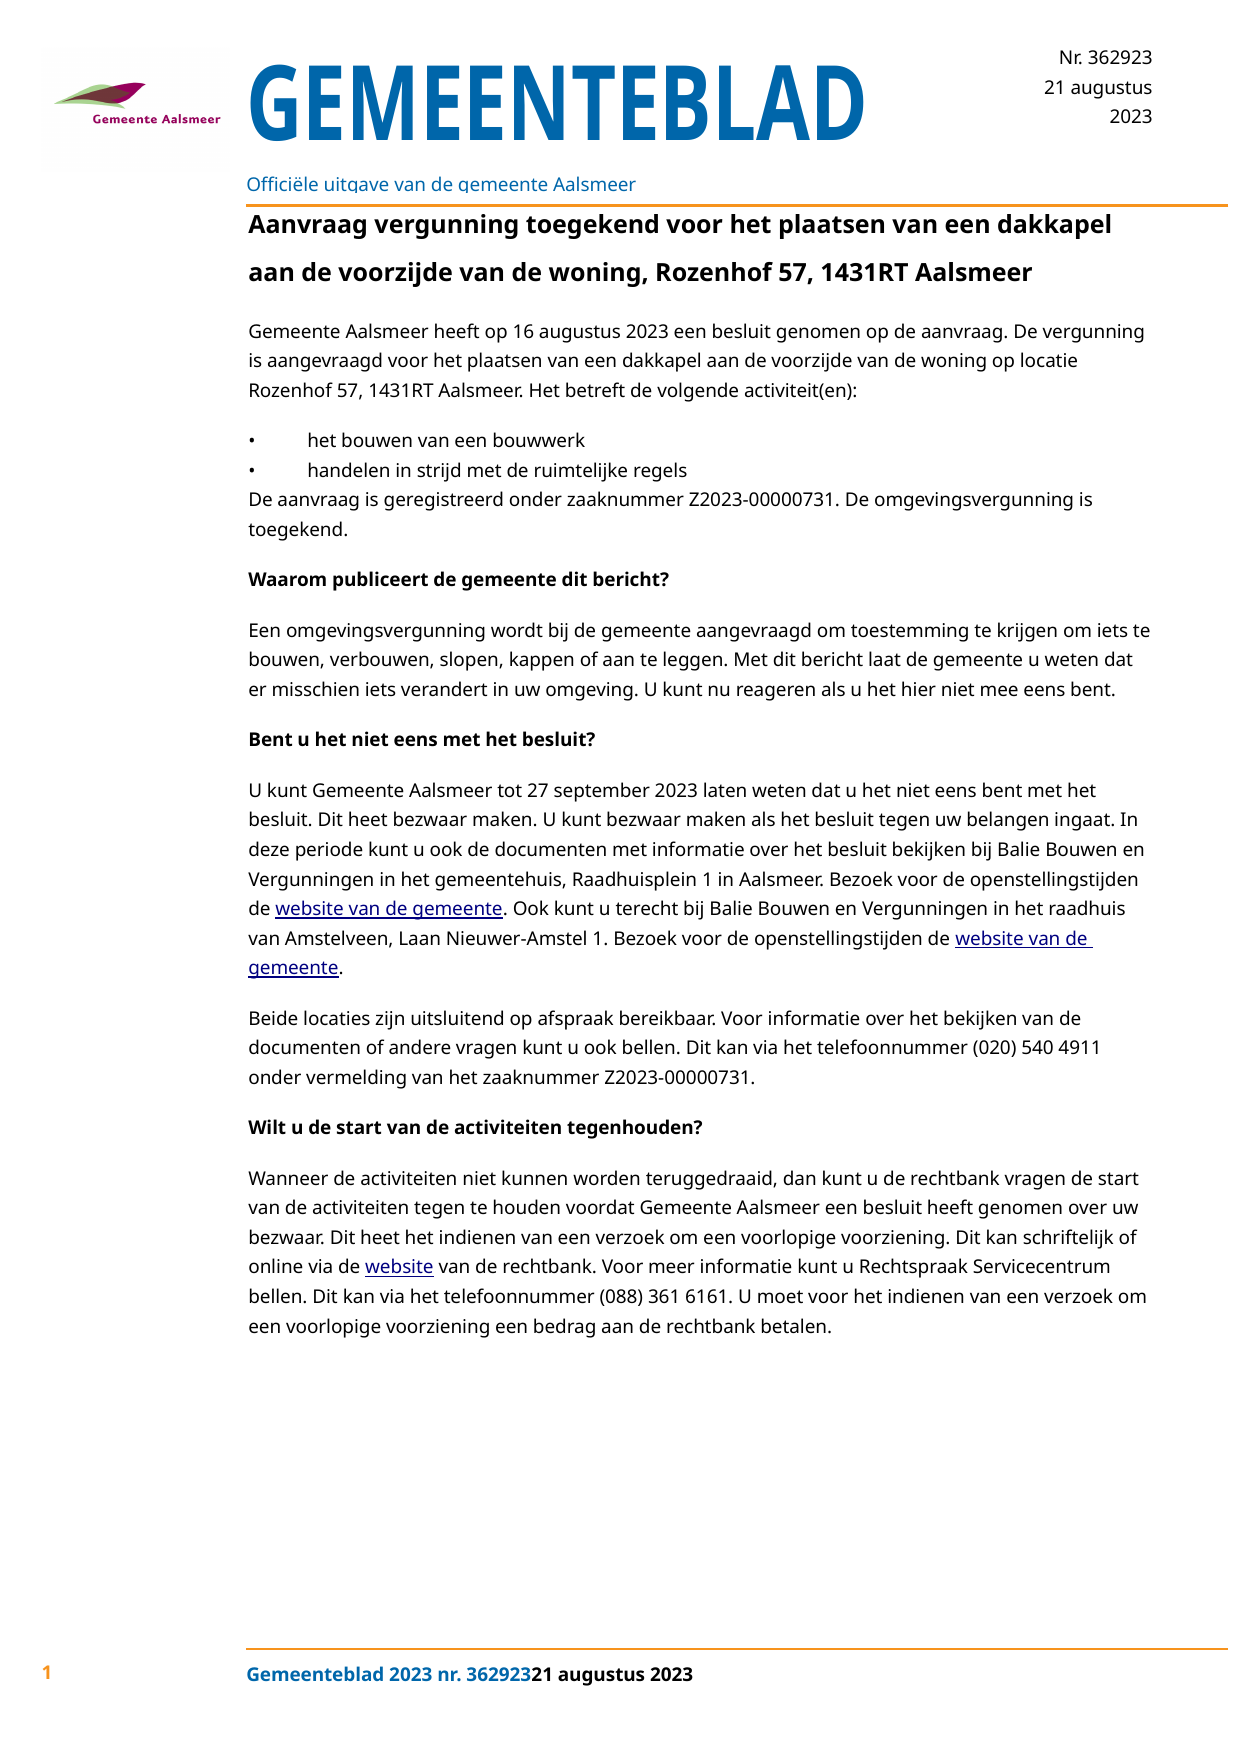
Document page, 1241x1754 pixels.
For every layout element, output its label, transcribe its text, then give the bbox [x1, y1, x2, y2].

picture [41, 47, 231, 172]
text Een omgevingsvergunning wordt bij de gemeente aangevraagd om toestemming te krijgen om iets te bouwen, verbouwen, slopen, kappen of aan te leggen. Met dit bericht laat de gemeente u weten dat er misschien iets verandert in uw omgeving. U kunt nu reageren als u het hier niet mee eens bent. [248, 617, 1152, 702]
text Waarom publiceert de gemeente dit bericht? [248, 567, 1152, 592]
text De aanvraag is geregistreerd onder zaaknummer Z2023-00000731. De omgevingsvergunning is toegekend. [248, 487, 1152, 542]
text Beide locaties zijn uitsluitend op afspraak bereikbaar. Voor informatie over het bekijken van de documenten of andere vragen kunt u ook bellen. Dit kan via het telefoonnummer (020) 540 4911 onder vermelding van het zaaknummer Z2023-00000731. [248, 1005, 1152, 1090]
text Gemeente Aalsmeer heeft op 16 augustus 2023 een besluit genomen op de aanvraag. De vergunning is aangevraagd voor het plaatsen van een dakkapel aan de voorzijde van de woning op locatie Rozenhof 57, 1431RT Aalsmeer. Het betreft de volgende activiteit(en): [248, 318, 1152, 403]
text Wilt u de start van de activiteiten tegenhouden? [248, 1114, 1152, 1140]
text Wanneer de activiteiten niet kunnen worden teruggedraaid, dan kunt u de rechtbank vragen de start van de activiteiten tegen te houden voordat Gemeente Aalsmeer een besluit heeft genomen over uw bezwaar. Dit heet het indienen van een verzoek om een voorlopige voorziening. Dit kan schriftelijk of online via de website van de rechtbank. Voor meer informatie kunt u Rechtspraak Servicecentrum bellen. Dit kan via het telefoonnummer (088) 361 6161. U moet voor het indienen van een verzoek om een voorlopige voorziening een bedrag aan de rechtbank betalen. [248, 1165, 1152, 1339]
text Aanvraag vergunning toegekend voor het plaatsen van een dakkapel aan de voorzijde van de woning, Rozenhof 57, 1431RT Aalsmeer [248, 207, 1152, 288]
text U kunt Gemeente Aalsmeer tot 27 september 2023 laten weten dat u het niet eens bent met het besluit. Dit heet bezwaar maken. U kunt bezwaar maken als het besluit tegen uw belangen ingaat. In deze periode kunt u ook de documenten met informatie over het besluit bekijken bij Balie Bouwen en Vergunningen in het gemeentehuis, Raadhuisplein 1 in Aalsmeer. Bezoek voor de openstellingstijden de website van de gemeente. Ook kunt u terecht bij Balie Bouwen en Vergunningen in het raadhuis van Amstelveen, Laan Nieuwer-Amstel 1. Bezoek voor de openstellingstijden de website van de gemeente. [248, 777, 1152, 980]
list handelen in strijd met de ruimtelijke regels [248, 457, 1152, 483]
list het bouwen van een bouwwerk [248, 427, 1152, 453]
text Bent u het niet eens met het besluit? [248, 727, 1152, 752]
